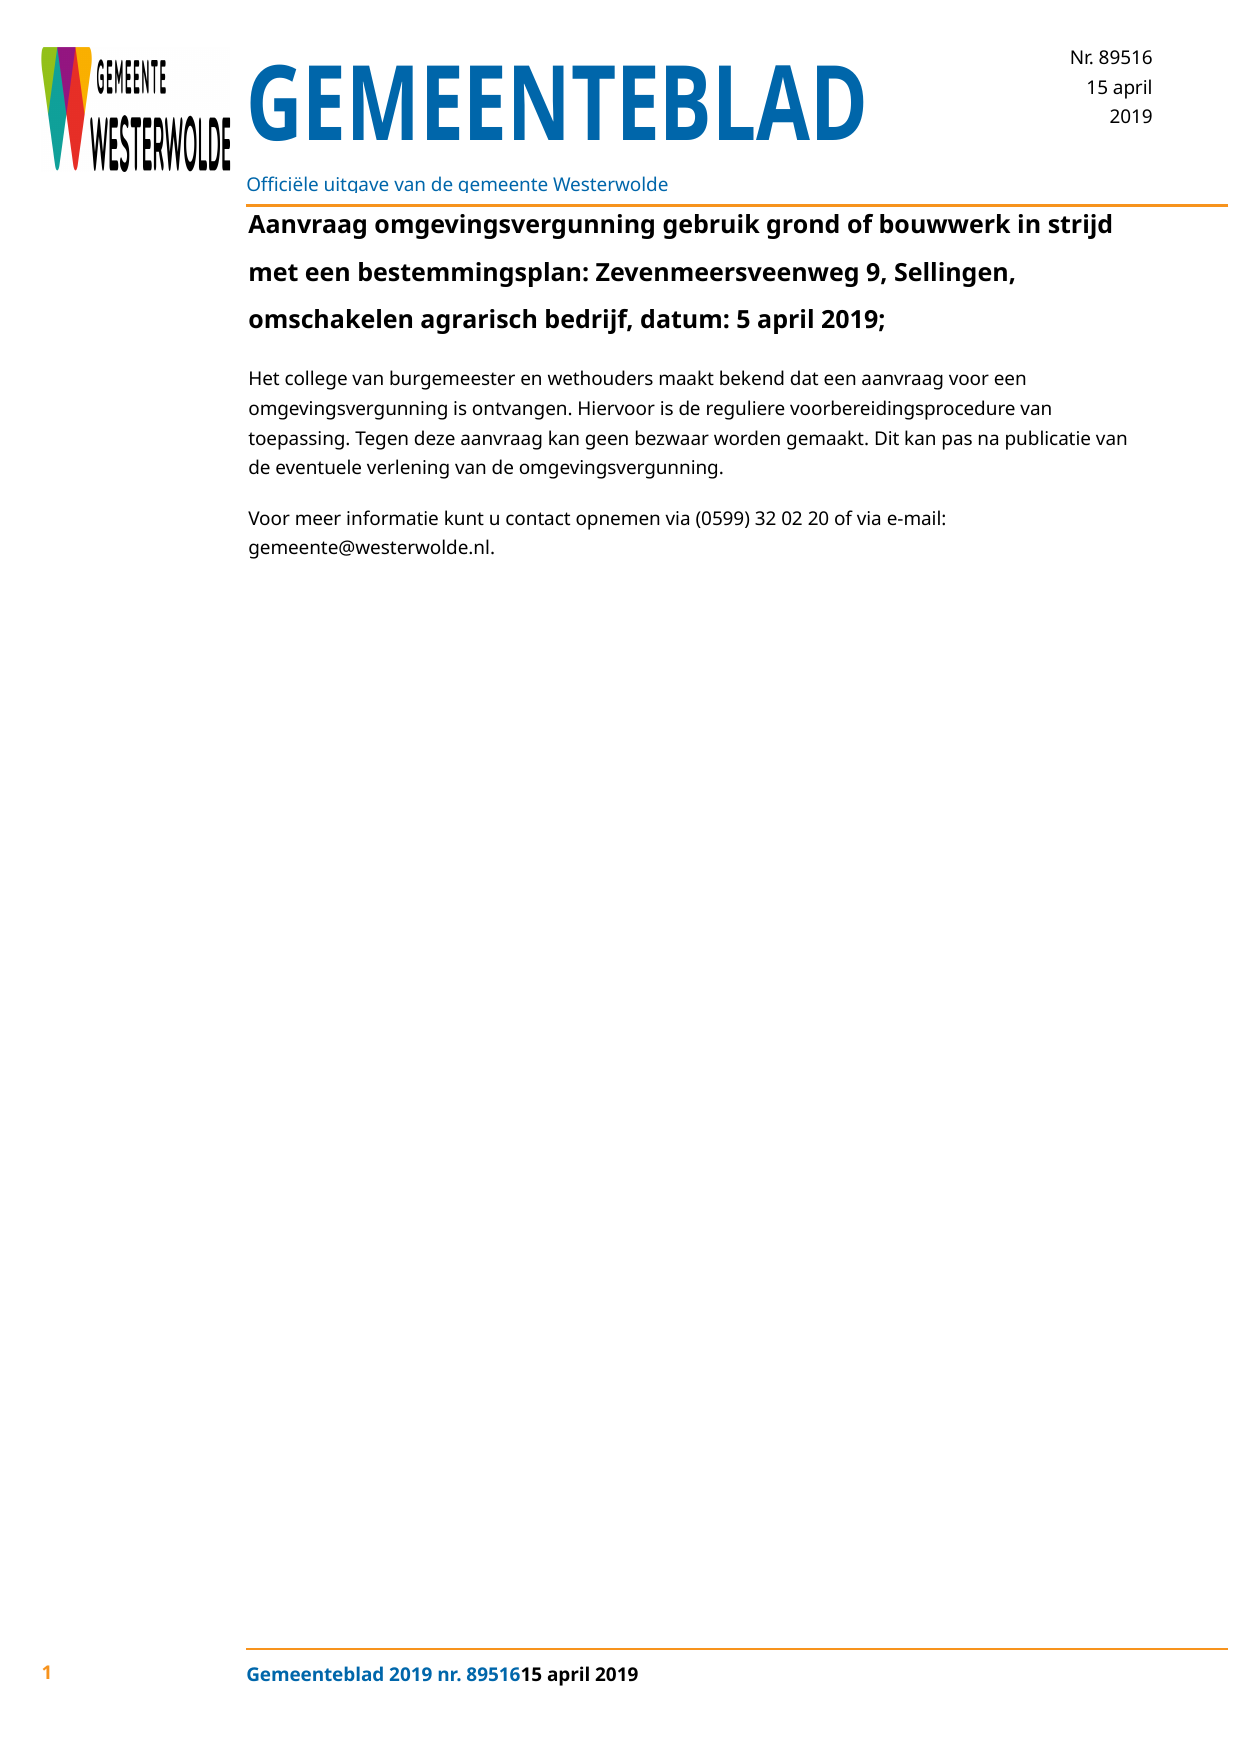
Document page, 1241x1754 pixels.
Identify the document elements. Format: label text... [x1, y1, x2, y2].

picture [41, 47, 231, 172]
text Aanvraag omgevingsvergunning gebruik grond of bouwwerk in strijd met een bestemmingsplan: Zevenmeersveenweg 9, Sellingen, omschakelen agrarisch bedrijf, datum: 5 april 2019; [248, 207, 1152, 336]
text Het college van burgemeester en wethouders maakt bekend dat een aanvraag voor een omgevingsvergunning is ontvangen. Hiervoor is de reguliere voorbereidingsprocedure van toepassing. Tegen deze aanvraag kan geen bezwaar worden gemaakt. Dit kan pas na publicatie van de eventuele verlening van de omgevingsvergunning. [248, 366, 1152, 480]
text Voor meer informatie kunt u contact opnemen via (0599) 32 02 20 of via e-mail: gemeente@westerwolde.nl. [248, 505, 1152, 560]
